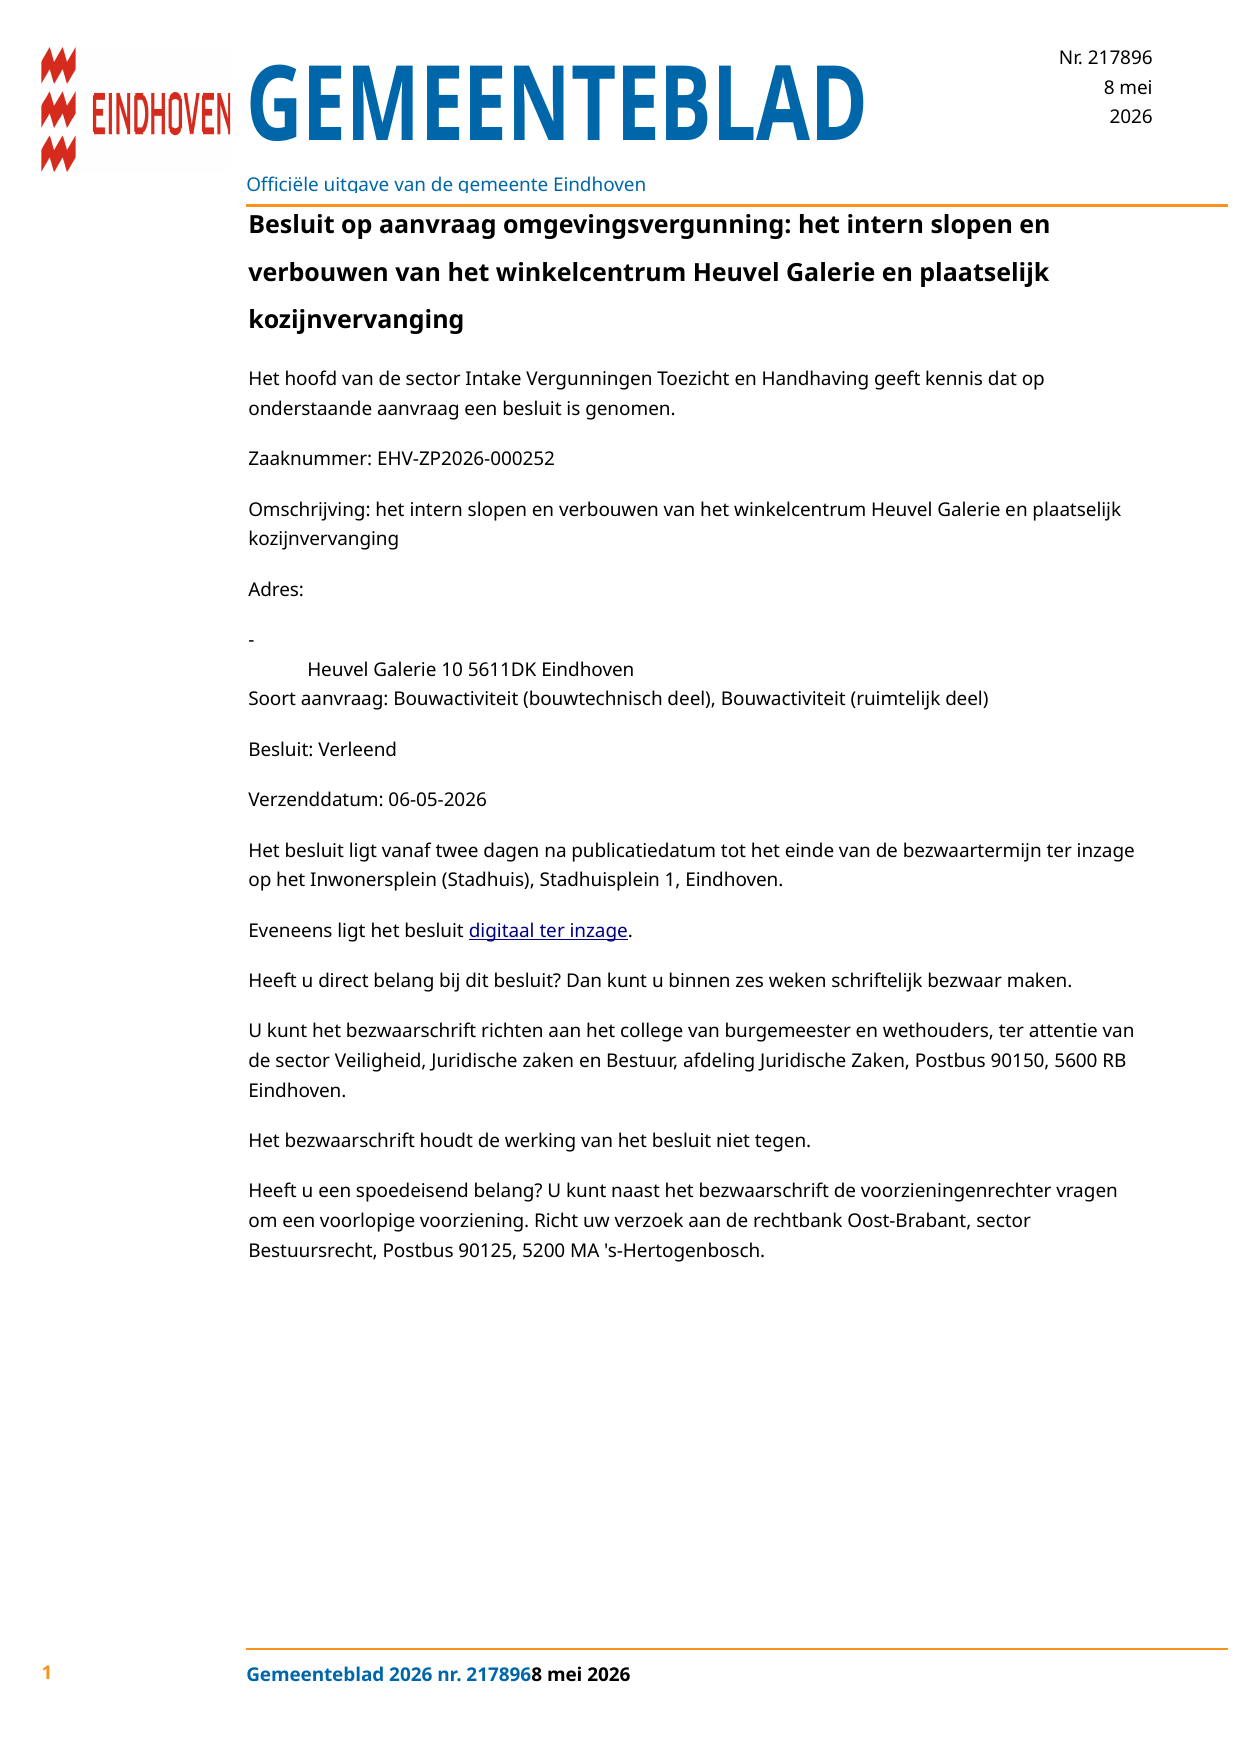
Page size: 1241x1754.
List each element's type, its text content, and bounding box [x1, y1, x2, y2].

text Verzenddatum: 06-05-2026 [248, 786, 1152, 812]
text Besluit: Verleend [248, 736, 1152, 762]
list Heuvel Galerie 10 5611DK Eindhoven [248, 656, 1152, 682]
text Het bezwaarschrift houdt de werking van het besluit niet tegen. [248, 1127, 1152, 1153]
picture [41, 47, 231, 172]
text Adres: [248, 576, 1152, 602]
text Het hoofd van de sector Intake Vergunningen Toezicht en Handhaving geeft kennis dat op onderstaande aanvraag een besluit is genomen. [248, 366, 1152, 421]
text Besluit op aanvraag omgevingsvergunning: het intern slopen en verbouwen van het winkelcentrum Heuvel Galerie en plaatselijk kozijnvervanging [248, 207, 1152, 336]
text Eveneens ligt het besluit digitaal ter inzage. [248, 917, 1152, 942]
text Omschrijving: het intern slopen en verbouwen van het winkelcentrum Heuvel Galerie en plaatselijk kozijnvervanging [248, 496, 1152, 551]
text U kunt het bezwaarschrift richten aan het college van burgemeester en wethouders, ter attentie van de sector Veiligheid, Juridische zaken en Bestuur, afdeling Juridische Zaken, Postbus 90150, 5600 RB Eindhoven. [248, 1018, 1152, 1102]
text Zaaknummer: EHV-ZP2026-000252 [248, 446, 1152, 471]
text Heeft u een spoedeisend belang? U kunt naast het bezwaarschrift de voorzieningenrechter vragen om een voorlopige voorziening. Richt uw verzoek aan de rechtbank Oost-Brabant, sector Bestuursrecht, Postbus 90125, 5200 MA 's-Hertogenbosch. [248, 1178, 1152, 1262]
text Het besluit ligt vanaf twee dagen na publicatiedatum tot het einde van de bezwaartermijn ter inzage op het Inwonersplein (Stadhuis), Stadhuisplein 1, Eindhoven. [248, 837, 1152, 892]
text Heeft u direct belang bij dit besluit? Dan kunt u binnen zes weken schriftelijk bezwaar maken. [248, 967, 1152, 993]
text Soort aanvraag: Bouwactiviteit (bouwtechnisch deel), Bouwactiviteit (ruimtelijk deel) [248, 686, 1152, 711]
